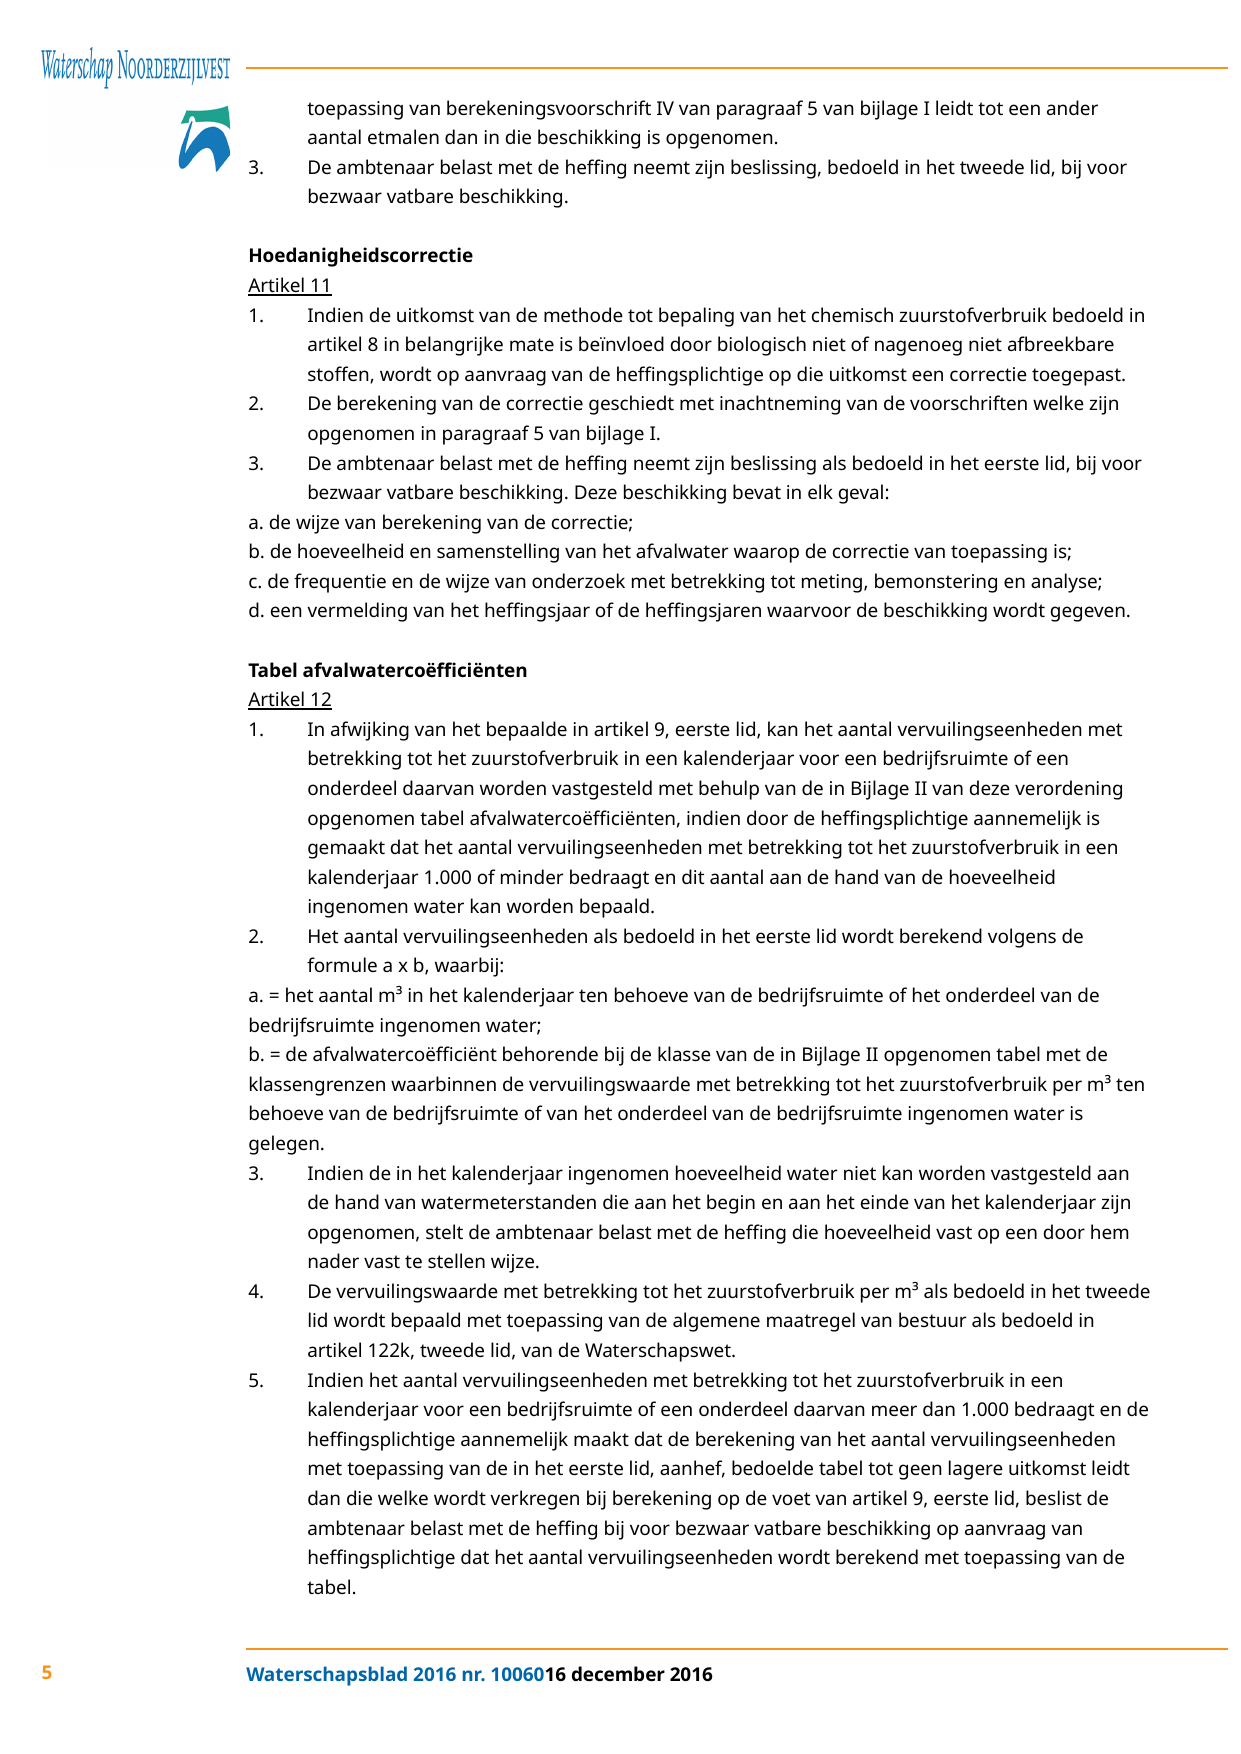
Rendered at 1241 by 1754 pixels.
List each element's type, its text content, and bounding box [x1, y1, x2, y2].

list Indien het aantal vervuilingseenheden met betrekking tot het zuurstofverbruik in een kalenderjaar voor een bedrijfsruimte of een onderdeel daarvan meer dan 1.000 bedraagt en de heffingsplichtige aannemelijk maakt dat de berekening van het aantal vervuilingseenheden met toepassing van de in het eerste lid, aanhef, bedoelde tabel tot geen lagere uitkomst leidt dan die welke wordt verkregen bij berekening op de voet van artikel 9, eerste lid, beslist de ambtenaar belast met de heffing bij voor bezwaar vatbare beschikking op aanvraag van heffingsplichtige dat het aantal vervuilingseenheden wordt berekend met toepassing van de tabel. [248, 1367, 1152, 1600]
list Het aantal vervuilingseenheden als bedoeld in het eerste lid wordt berekend volgens de formule a x b, waarbij: [248, 923, 1152, 978]
list De berekening van de correctie geschiedt met inachtneming van de voorschriften welke zijn opgenomen in paragraaf 5 van bijlage I. [248, 391, 1152, 446]
picture [41, 47, 231, 172]
list De ambtenaar belast met de heffing neemt zijn beslissing als bedoeld in het eerste lid, bij voor bezwaar vatbare beschikking. Deze beschikking bevat in elk geval: [248, 450, 1152, 505]
list toepassing van berekeningsvoorschrift IV van paragraaf 5 van bijlage I leidt tot een ander aantal etmalen dan in die beschikking is opgenomen. [248, 95, 1152, 150]
text Hoedanigheidscorrectie [248, 243, 1152, 268]
text c. de frequentie en de wijze van onderzoek met betrekking tot meting, bemonstering en analyse; [248, 568, 1152, 594]
list Indien de uitkomst van de methode tot bepaling van het chemisch zuurstofverbruik bedoeld in artikel 8 in belangrijke mate is beïnvloed door biologisch niet of nagenoeg niet afbreekbare stoffen, wordt op aanvraag van de heffingsplichtige op die uitkomst een correctie toegepast. [248, 302, 1152, 387]
text Artikel 12 [248, 686, 1152, 712]
text b. de hoeveelheid en samenstelling van het afvalwater waarop de correctie van toepassing is; [248, 538, 1152, 564]
text b. = de afvalwatercoëfficiënt behorende bij de klasse van de in Bijlage II opgenomen tabel met de klassengrenzen waarbinnen de vervuilingswaarde met betrekking tot het zuurstofverbruik per m³ ten behoeve van de bedrijfsruimte of van het onderdeel van de bedrijfsruimte ingenomen water is gelegen. [248, 1041, 1152, 1156]
text a. de wijze van berekening van de correctie; [248, 509, 1152, 535]
text Tabel afvalwatercoëfficiënten [248, 657, 1152, 683]
list Indien de in het kalenderjaar ingenomen hoeveelheid water niet kan worden vastgesteld aan de hand van watermeterstanden die aan het begin en aan het einde van het kalenderjaar zijn opgenomen, stelt de ambtenaar belast met de heffing die hoeveelheid vast op een door hem nader vast te stellen wijze. [248, 1160, 1152, 1274]
text Artikel 11 [248, 272, 1152, 298]
list In afwijking van het bepaalde in artikel 9, eerste lid, kan het aantal vervuilingseenheden met betrekking tot het zuurstofverbruik in een kalenderjaar voor een bedrijfsruimte of een onderdeel daarvan worden vastgesteld met behulp van de in Bijlage II van deze verordening opgenomen tabel afvalwatercoëfficiënten, indien door de heffingsplichtige aannemelijk is gemaakt dat het aantal vervuilingseenheden met betrekking tot het zuurstofverbruik in een kalenderjaar 1.000 of minder bedraagt en dit aantal aan de hand van de hoeveelheid ingenomen water kan worden bepaald. [248, 716, 1152, 919]
list De ambtenaar belast met de heffing neemt zijn beslissing, bedoeld in het tweede lid, bij voor bezwaar vatbare beschikking. [248, 154, 1152, 209]
text a. = het aantal m³ in het kalenderjaar ten behoeve van de bedrijfsruimte of het onderdeel van de bedrijfsruimte ingenomen water; [248, 982, 1152, 1038]
text d. een vermelding van het heffingsjaar of de heffingsjaren waarvoor de beschikking wordt gegeven. [248, 598, 1152, 623]
list De vervuilingswaarde met betrekking tot het zuurstofverbruik per m³ als bedoeld in het tweede lid wordt bepaald met toepassing van de algemene maatregel van bestuur als bedoeld in artikel 122k, tweede lid, van de Waterschapswet. [248, 1278, 1152, 1363]
